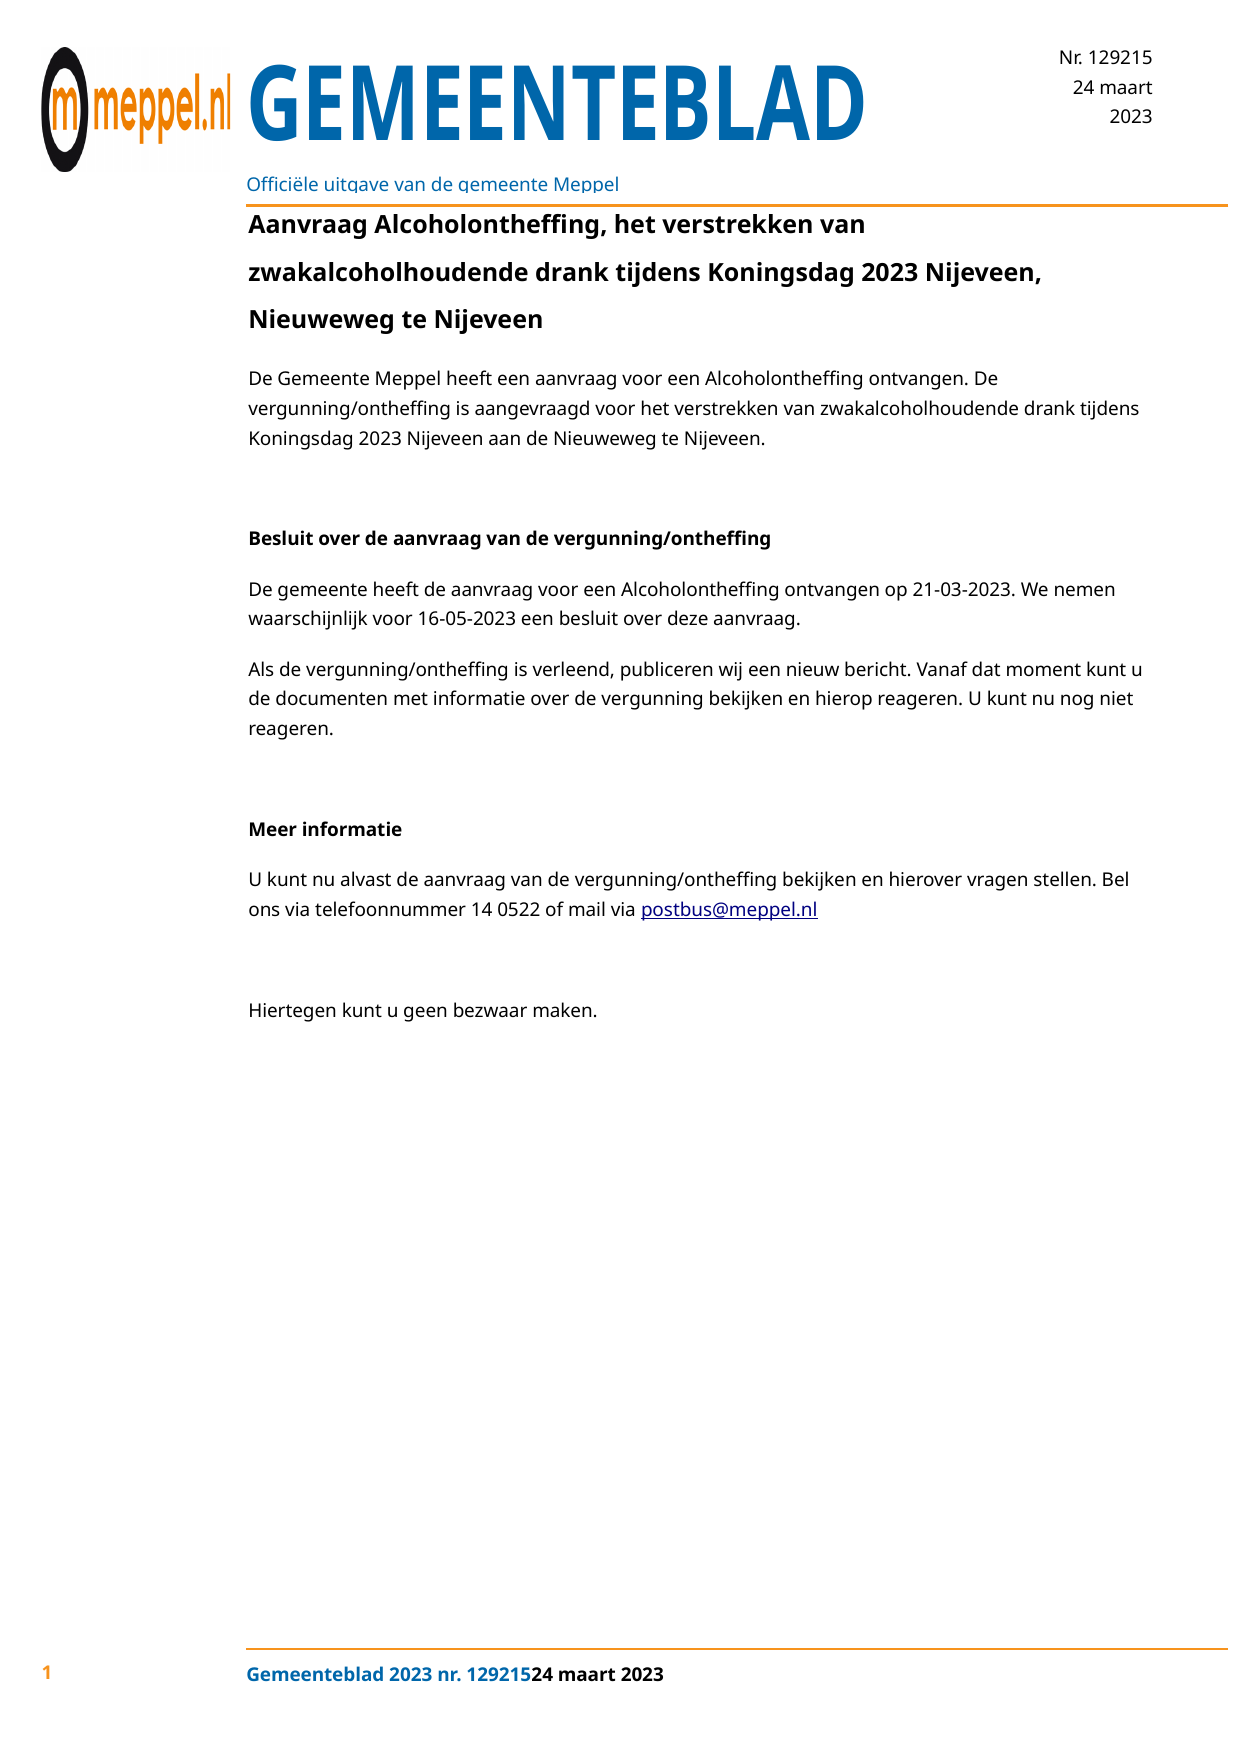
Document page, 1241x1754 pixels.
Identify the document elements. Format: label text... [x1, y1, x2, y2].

text Besluit over de aanvraag van de vergunning/ontheffing [248, 526, 1152, 551]
text Aanvraag Alcoholontheffing, het verstrekken van zwakalcoholhoudende drank tijdens Koningsdag 2023 Nijeveen, Nieuweweg te Nijeveen [248, 207, 1152, 336]
text De Gemeente Meppel heeft een aanvraag voor een Alcoholontheffing ontvangen. De vergunning/ontheffing is aangevraagd voor het verstrekken van zwakalcoholhoudende drank tijdens Koningsdag 2023 Nijeveen aan de Nieuweweg te Nijeveen. [248, 366, 1152, 450]
text De gemeente heeft de aanvraag voor een Alcoholontheffing ontvangen op 21-03-2023. We nemen waarschijnlijk voor 16-05-2023 een besluit over deze aanvraag. [248, 576, 1152, 631]
text U kunt nu alvast de aanvraag van de vergunning/ontheffing bekijken en hierover vragen stellen. Bel ons via telefoonnummer 14 0522 of mail via postbus@meppel.nl [248, 866, 1152, 922]
picture [41, 47, 231, 172]
text Meer informatie [248, 816, 1152, 842]
text Hiertegen kunt u geen bezwaar maken. [248, 997, 1152, 1022]
text Als de vergunning/ontheffing is verleend, publiceren wij een nieuw bericht. Vanaf dat moment kunt u de documenten met informatie over de vergunning bekijken en hierop reageren. U kunt nu nog niet reageren. [248, 656, 1152, 741]
